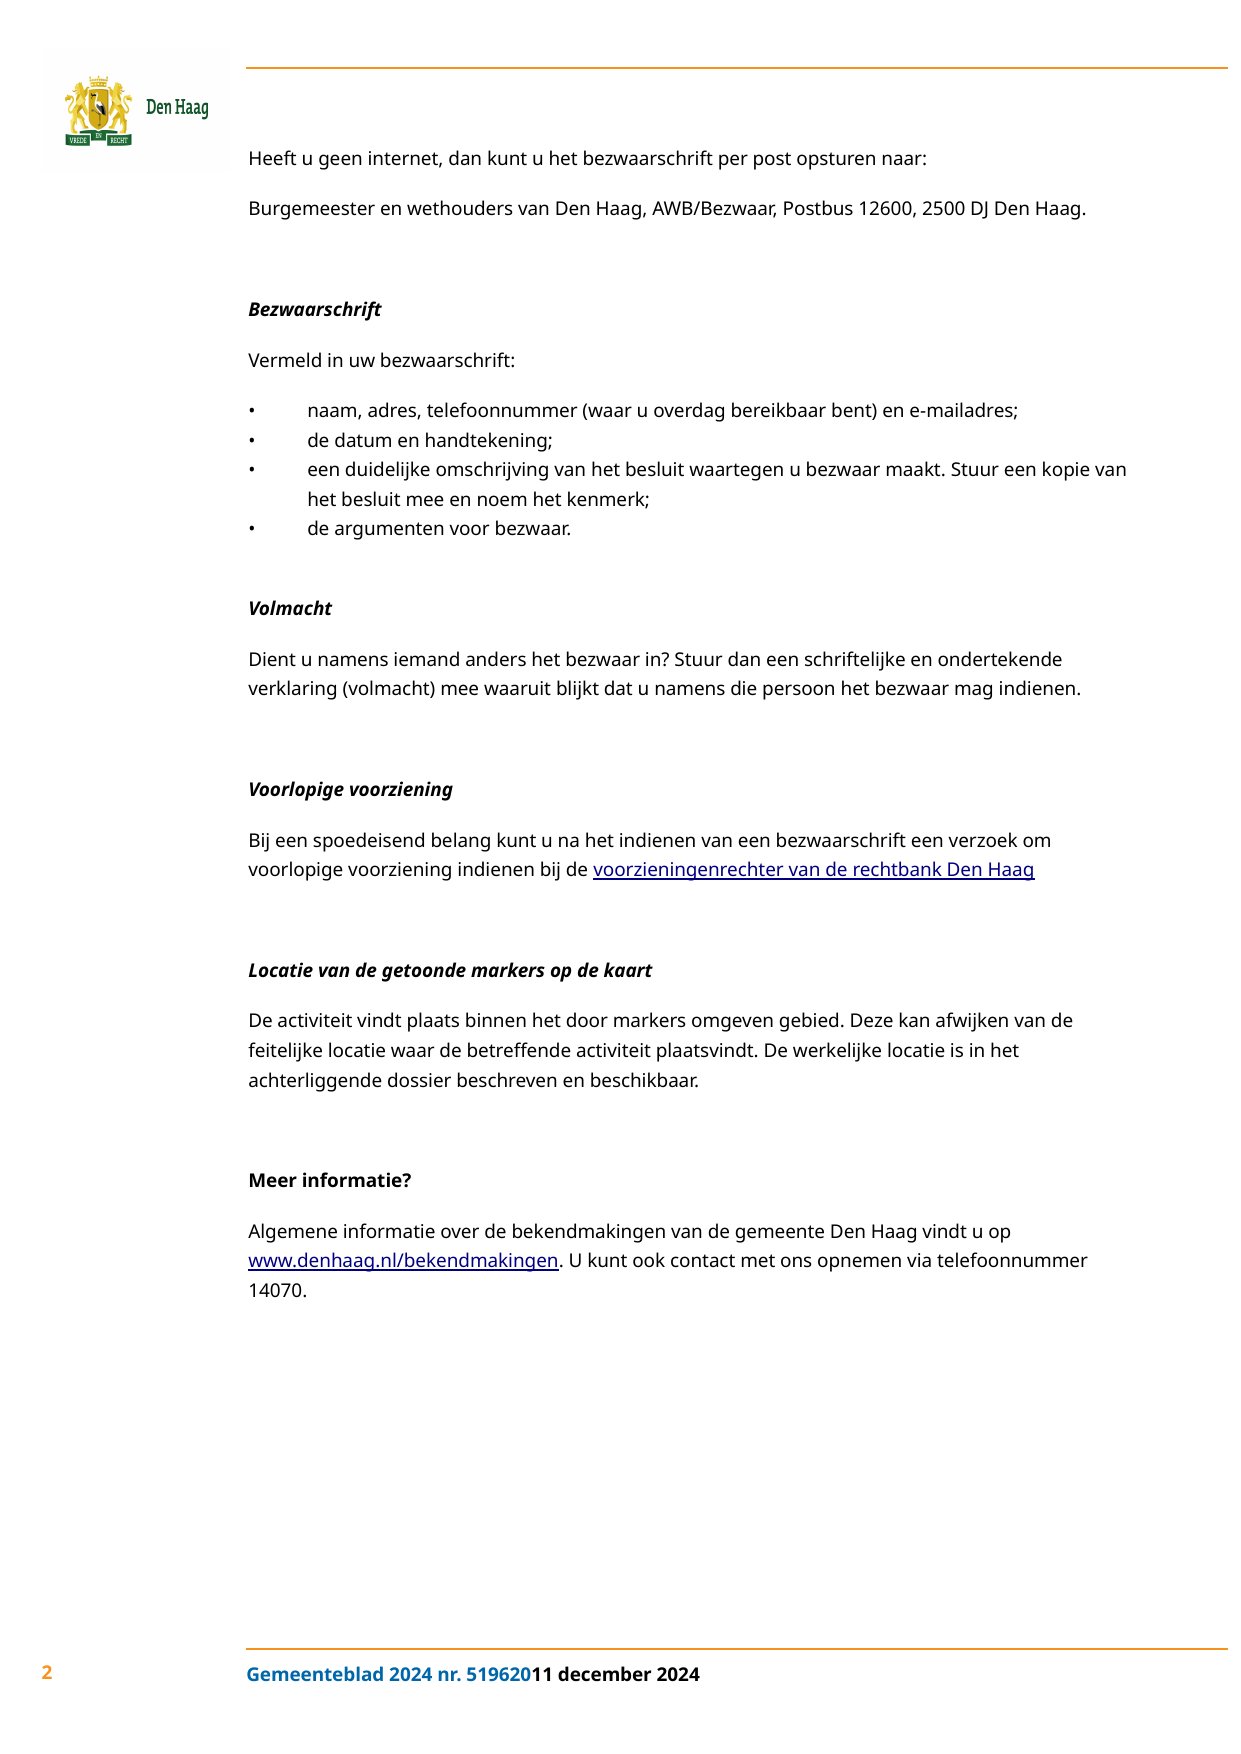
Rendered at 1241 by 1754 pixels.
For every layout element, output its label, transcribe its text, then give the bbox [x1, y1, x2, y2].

text Vermeld in uw bezwaarschrift: [248, 347, 1152, 373]
text Voorlopige voorziening [248, 776, 1152, 802]
text Volmacht [248, 596, 1152, 621]
text Dient u namens iemand anders het bezwaar in? Stuur dan een schriftelijke en ondertekende verklaring (volmacht) mee waaruit blijkt dat u namens die persoon het bezwaar mag indienen. [248, 646, 1152, 701]
text Heeft u geen internet, dan kunt u het bezwaarschrift per post opsturen naar: [248, 145, 1152, 171]
text De activiteit vindt plaats binnen het door markers omgeven gebied. Deze kan afwijken van de feitelijke locatie waar de betreffende activiteit plaatsvindt. De werkelijke locatie is in het achterliggende dossier beschreven en beschikbaar. [248, 1008, 1152, 1093]
text Bij een spoedeisend belang kunt u na het indienen van een bezwaarschrift een verzoek om voorlopige voorziening indienen bij de voorzieningenrechter van de rechtbank Den Haag [248, 827, 1152, 882]
text Locatie van de getoonde markers op de kaart [248, 957, 1152, 983]
list naam, adres, telefoonnummer (waar u overdag bereikbaar bent) en e-mailadres; [248, 397, 1152, 423]
list een duidelijke omschrijving van het besluit waartegen u bezwaar maakt. Stuur een kopie van het besluit mee en noem het kenmerk; [248, 456, 1152, 512]
text Algemene informatie over de bekendmakingen van de gemeente Den Haag vindt u op www.denhaag.nl/bekendmakingen. U kunt ook contact met ons opnemen via telefoonnummer 14070. [248, 1218, 1152, 1303]
list de datum en handtekening; [248, 427, 1152, 453]
text Burgemeester en wethouders van Den Haag, AWB/Bezwaar, Postbus 12600, 2500 DJ Den Haag. [248, 196, 1152, 221]
text Bezwaarschrift [248, 296, 1152, 322]
picture [41, 47, 231, 172]
text Meer informatie? [248, 1168, 1152, 1193]
list de argumenten voor bezwaar. [248, 516, 1152, 541]
